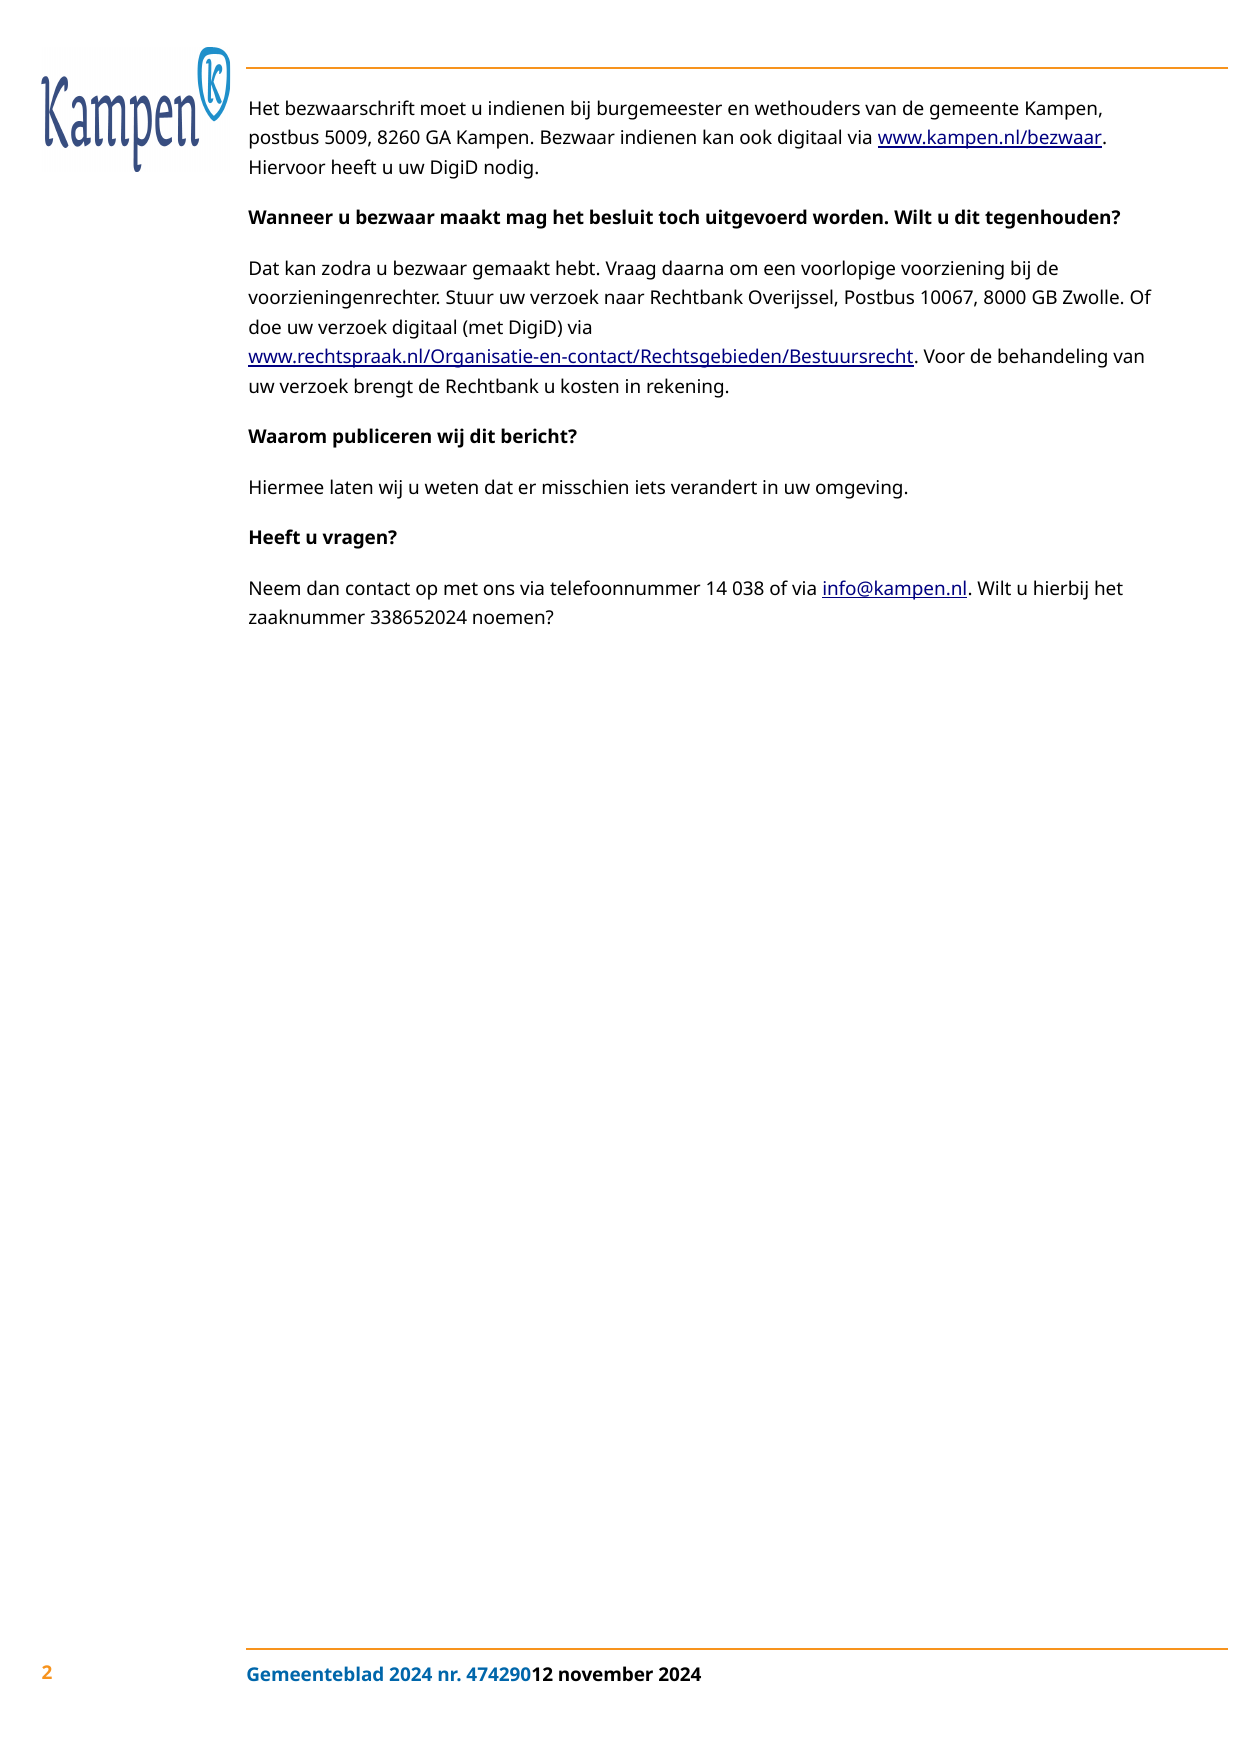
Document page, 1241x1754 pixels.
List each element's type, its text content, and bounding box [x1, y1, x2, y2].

text Het bezwaarschrift moet u indienen bij burgemeester en wethouders van de gemeente Kampen, postbus 5009, 8260 GA Kampen. Bezwaar indienen kan ook digitaal via www.kampen.nl/bezwaar. Hiervoor heeft u uw DigiD nodig. [248, 95, 1152, 180]
text Waarom publiceren wij dit bericht? [248, 423, 1152, 449]
text Hiermee laten wij u weten dat er misschien iets verandert in uw omgeving. [248, 474, 1152, 500]
text Neem dan contact op met ons via telefoonnummer 14 038 of via info@kampen.nl. Wilt u hierbij het zaaknummer 338652024 noemen? [248, 575, 1152, 630]
picture [41, 47, 231, 172]
text Dat kan zodra u bezwaar gemaakt hebt. Vraag daarna om een voorlopige voorziening bij de voorzieningenrechter. Stuur uw verzoek naar Rechtbank Overijssel, Postbus 10067, 8000 GB Zwolle. Of doe uw verzoek digitaal (met DigiD) via www.rechtspraak.nl/Organisatie-en-contact/Rechtsgebieden/Bestuursrecht. Voor de behandeling van uw verzoek brengt de Rechtbank u kosten in rekening. [248, 255, 1152, 399]
text Heeft u vragen? [248, 524, 1152, 550]
text Wanneer u bezwaar maakt mag het besluit toch uitgevoerd worden. Wilt u dit tegenhouden? [248, 204, 1152, 230]
